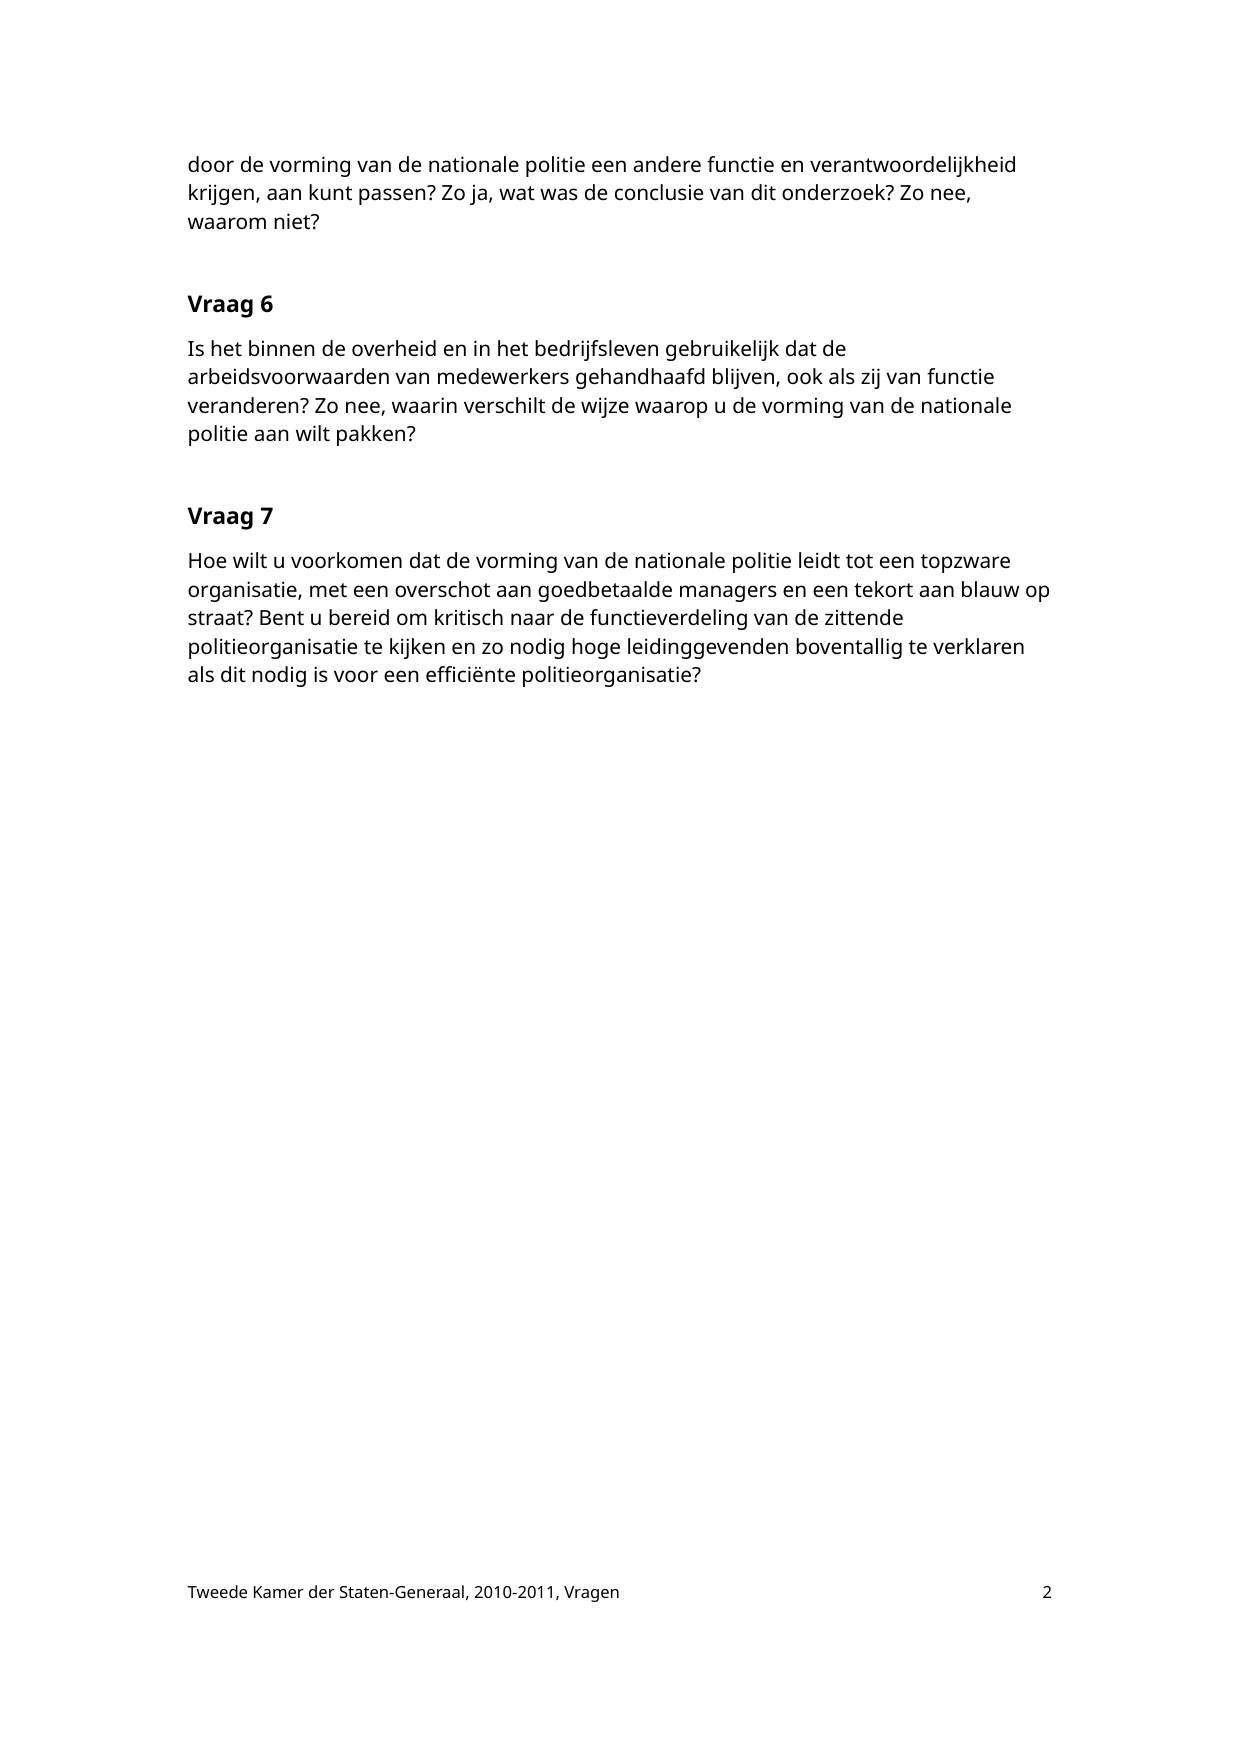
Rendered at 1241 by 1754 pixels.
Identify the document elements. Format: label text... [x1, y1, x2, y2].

text Hoe wilt u voorkomen dat de vorming van de nationale politie leidt tot een topzware organisatie, met een overschot aan goedbetaalde managers en een tekort aan blauw op straat? Bent u bereid om kritisch naar de functieverdeling van de zittende politieorganisatie te kijken en zo nodig hoge leidinggevenden boventallig te verklaren als dit nodig is voor een efficiënte politieorganisatie? [187, 547, 1053, 689]
subtitle Vraag 7 [187, 500, 1053, 532]
text door de vorming van de nationale politie een andere functie en verantwoordelijkheid krijgen, aan kunt passen? Zo ja, wat was de conclusie van dit onderzoek? Zo nee, waarom niet? [187, 150, 1053, 235]
subtitle Vraag 6 [187, 288, 1053, 319]
text Is het binnen de overheid en in het bedrijfsleven gebruikelijk dat de arbeidsvoorwaarden van medewerkers gehandhaafd blijven, ook als zij van functie veranderen? Zo nee, waarin verschilt de wijze waarop u de vorming van de nationale politie aan wilt pakken? [187, 334, 1053, 448]
